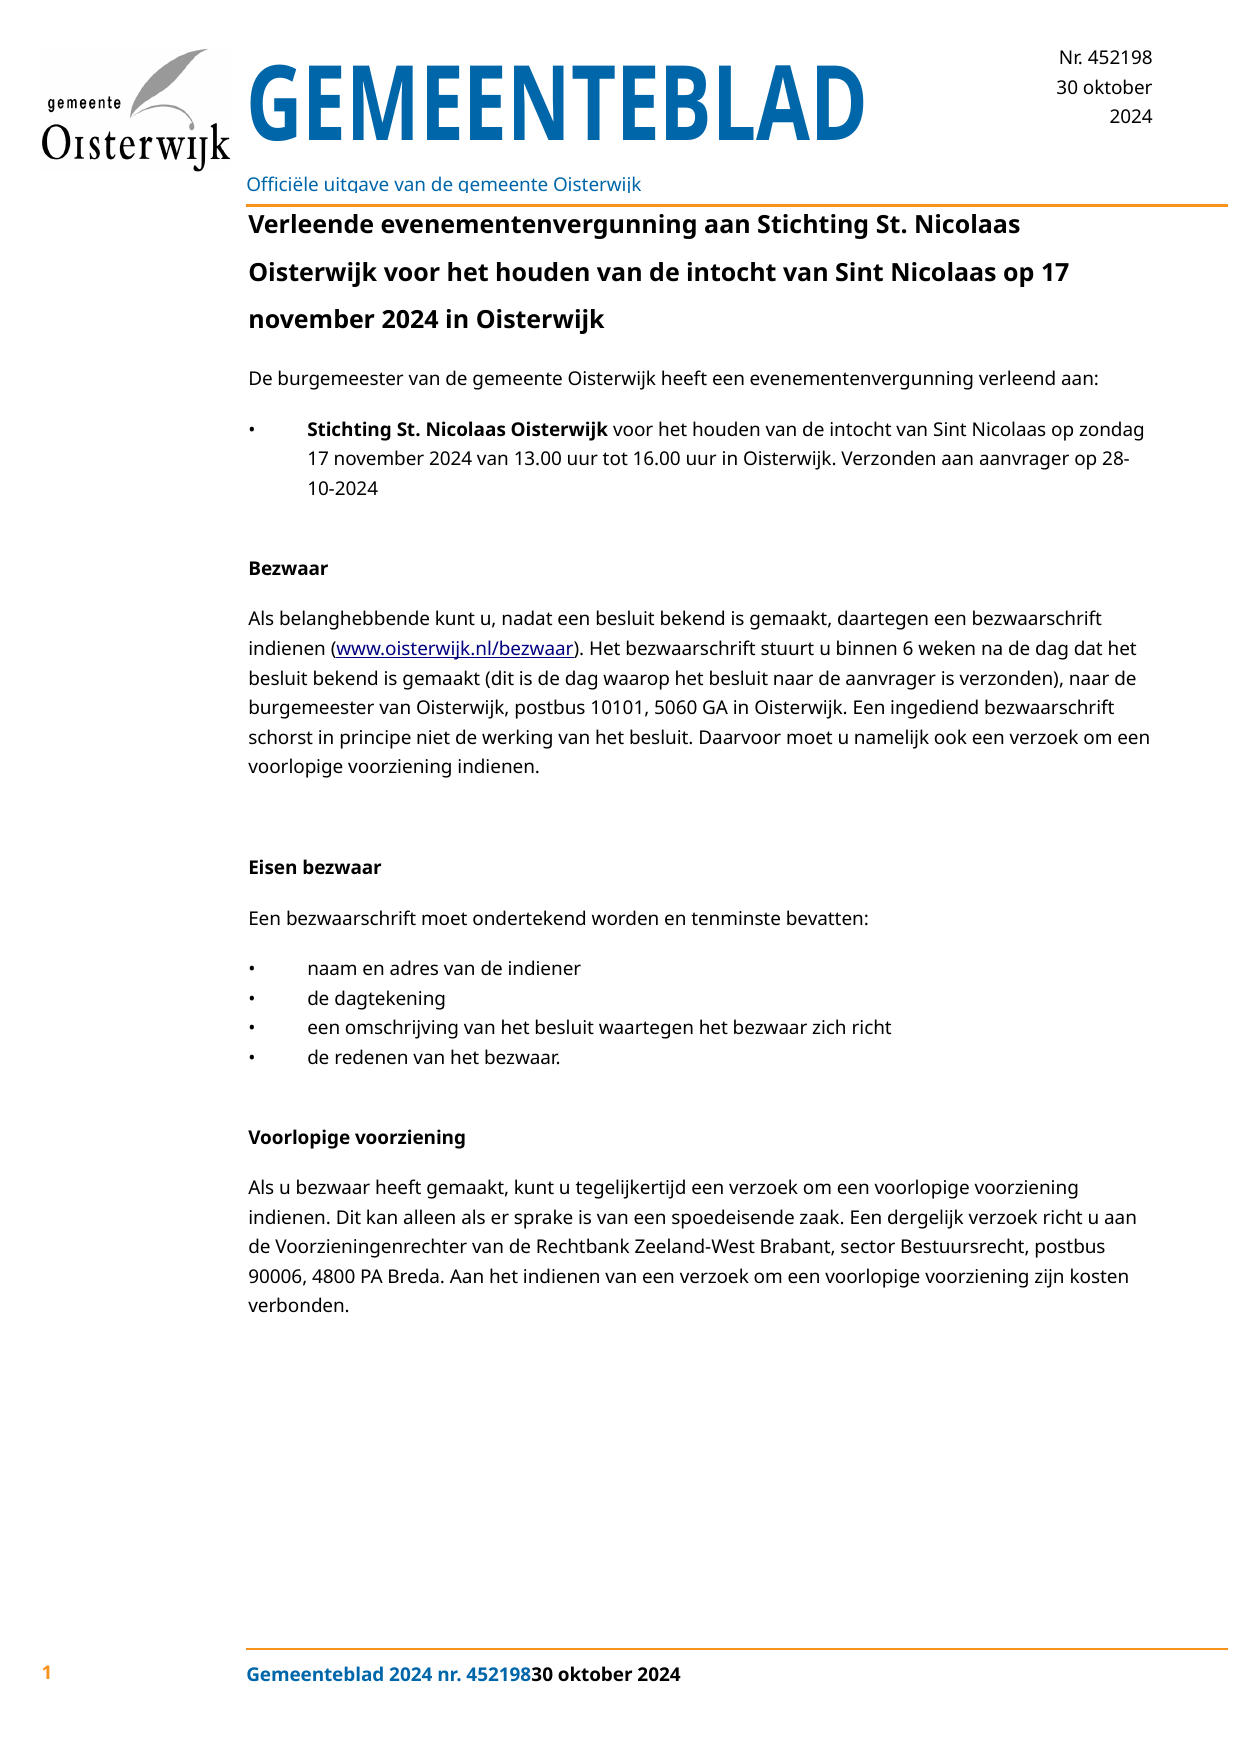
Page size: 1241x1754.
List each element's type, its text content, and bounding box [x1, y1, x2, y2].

list de dagtekening [248, 985, 1152, 1010]
text Voorlopige voorziening [248, 1124, 1152, 1149]
text Als belanghebbende kunt u, nadat een besluit bekend is gemaakt, daartegen een bezwaarschrift indienen (www.oisterwijk.nl/bezwaar). Het bezwaarschrift stuurt u binnen 6 weken na de dag dat het besluit bekend is gemaakt (dit is de dag waarop het besluit naar de aanvrager is verzonden), naar de burgemeester van Oisterwijk, postbus 10101, 5060 GA in Oisterwijk. Een ingediend bezwaarschrift schorst in principe niet de werking van het besluit. Daarvoor moet u namelijk ook een verzoek om een voorlopige voorziening indienen. [248, 606, 1152, 779]
list een omschrijving van het besluit waartegen het bezwaar zich richt [248, 1014, 1152, 1040]
picture [41, 47, 231, 172]
list de redenen van het bezwaar. [248, 1044, 1152, 1069]
text Verleende evenementenvergunning aan Stichting St. Nicolaas Oisterwijk voor het houden van de intocht van Sint Nicolaas op 17 november 2024 in Oisterwijk [248, 207, 1152, 336]
text Bezwaar [248, 555, 1152, 581]
text Als u bezwaar heeft gemaakt, kunt u tegelijkertijd een verzoek om een voorlopige voorziening indienen. Dit kan alleen als er sprake is van een spoedeisende zaak. Een dergelijk verzoek richt u aan de Voorzieningenrechter van de Rechtbank Zeeland-West Brabant, sector Bestuursrecht, postbus 90006, 4800 PA Breda. Aan het indienen van een verzoek om een voorlopige voorziening zijn kosten verbonden. [248, 1174, 1152, 1318]
list Stichting St. Nicolaas Oisterwijk voor het houden van de intocht van Sint Nicolaas op zondag 17 november 2024 van 13.00 uur tot 16.00 uur in Oisterwijk. Verzonden aan aanvrager op 28-10-2024 [248, 416, 1152, 501]
text De burgemeester van de gemeente Oisterwijk heeft een evenementenvergunning verleend aan: [248, 366, 1152, 391]
text Eisen bezwaar [248, 854, 1152, 880]
list naam en adres van de indiener [248, 955, 1152, 981]
text Een bezwaarschrift moet ondertekend worden en tenminste bevatten: [248, 905, 1152, 930]
